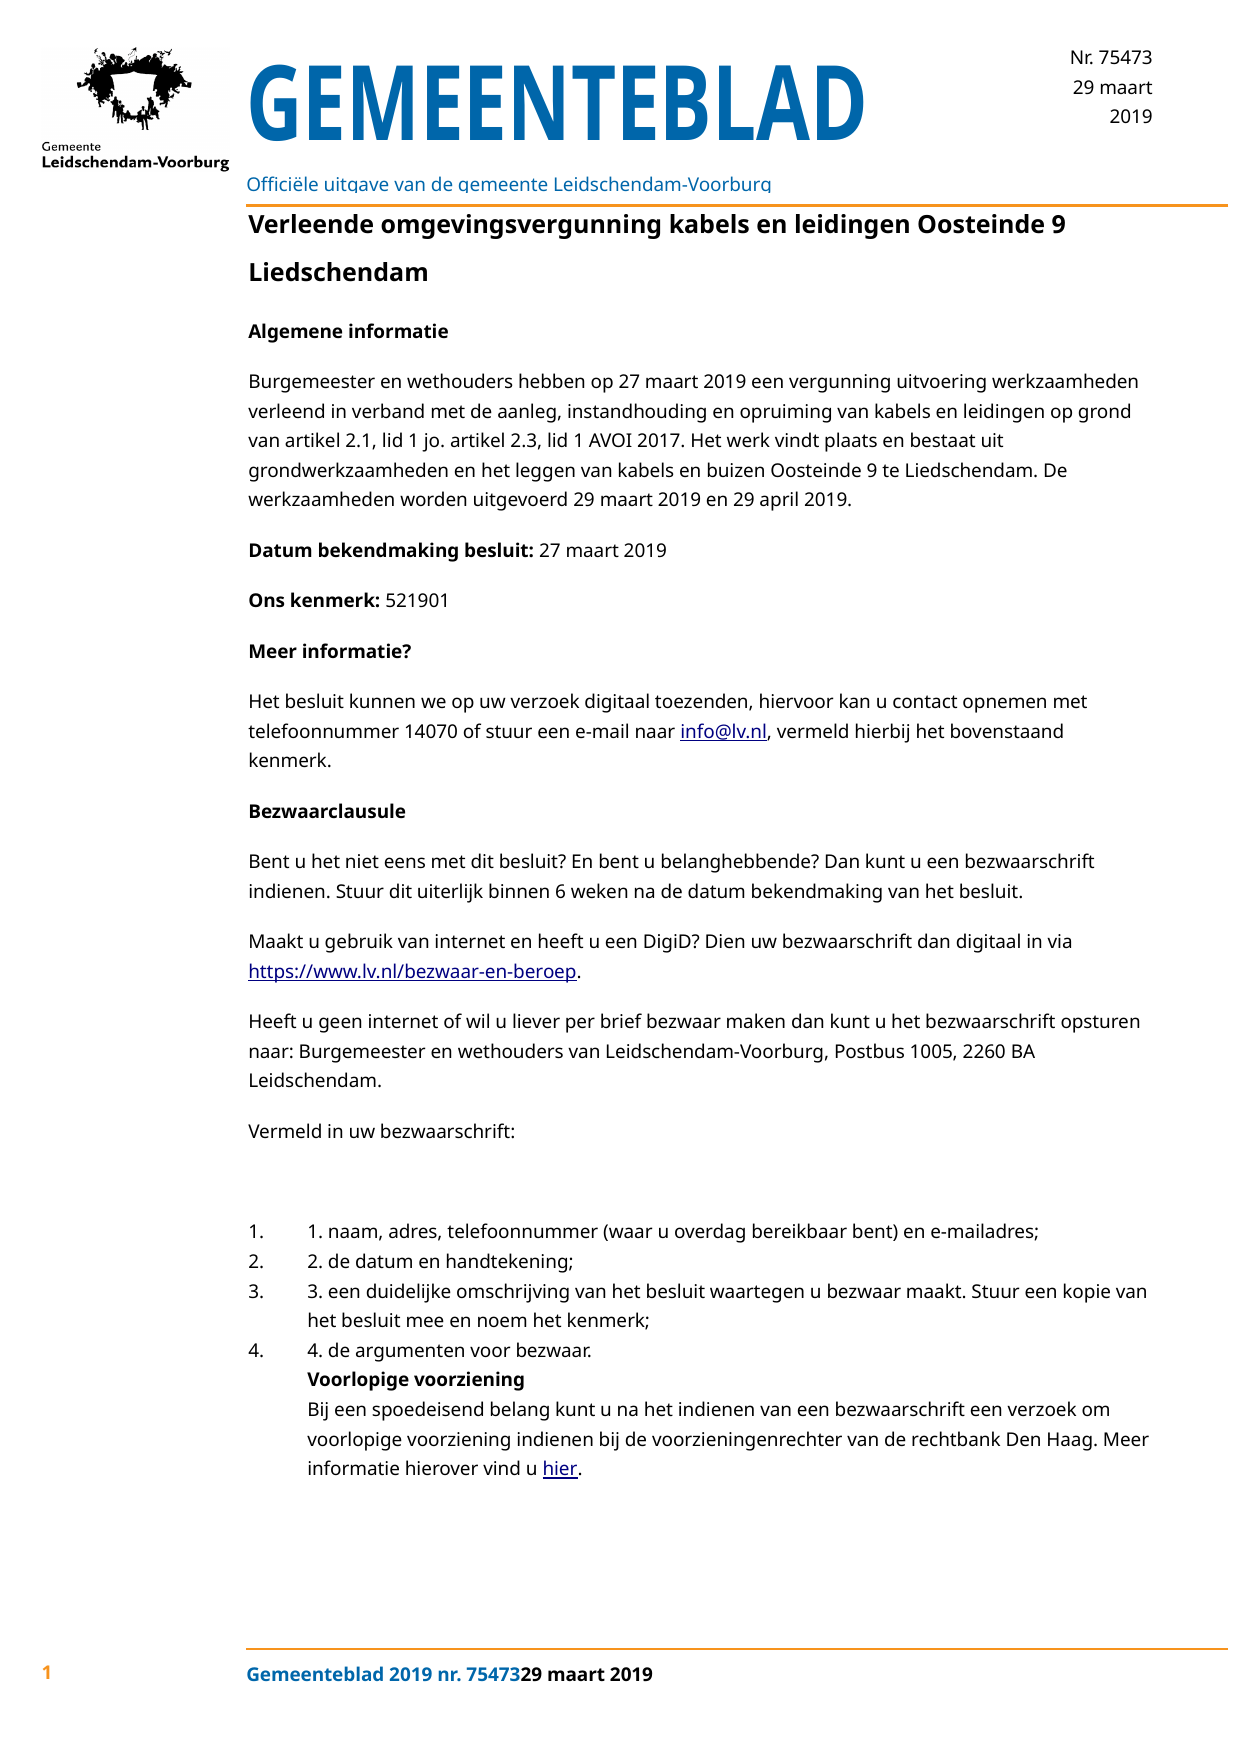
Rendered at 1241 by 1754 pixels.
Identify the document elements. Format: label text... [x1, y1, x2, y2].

picture [41, 47, 231, 172]
text Algemene informatie [248, 318, 1152, 344]
text Het besluit kunnen we op uw verzoek digitaal toezenden, hiervoor kan u contact opnemen met telefoonnummer 14070 of stuur een e-mail naar info@lv.nl, vermeld hierbij het bovenstaand kenmerk. [248, 688, 1152, 773]
text Datum bekendmaking besluit: 27 maart 2019 [248, 537, 1152, 563]
list 3. een duidelijke omschrijving van het besluit waartegen u bezwaar maakt. Stuur een kopie van het besluit mee en noem het kenmerk; [248, 1278, 1152, 1333]
list Voorlopige voorziening [248, 1367, 1152, 1392]
list 4. de argumenten voor bezwaar. [248, 1337, 1152, 1363]
text Burgemeester en wethouders hebben op 27 maart 2019 een vergunning uitvoering werkzaamheden verleend in verband met de aanleg, instandhouding en opruiming van kabels en leidingen op grond van artikel 2.1, lid 1 jo. artikel 2.3, lid 1 AVOI 2017. Het werk vindt plaats en bestaat uit grondwerkzaamheden en het leggen van kabels en buizen Oosteinde 9 te Liedschendam. De werkzaamheden worden uitgevoerd 29 maart 2019 en 29 april 2019. [248, 368, 1152, 512]
text Meer informatie? [248, 638, 1152, 664]
text Ons kenmerk: 521901 [248, 587, 1152, 613]
list Bij een spoedeisend belang kunt u na het indienen van een bezwaarschrift een verzoek om voorlopige voorziening indienen bij de voorzieningenrechter van de rechtbank Den Haag. Meer informatie hierover vind u hier. [248, 1396, 1152, 1481]
text Maakt u gebruik van internet en heeft u een DigiD? Dien uw bezwaarschrift dan digitaal in via https://www.lv.nl/bezwaar-en-beroep. [248, 928, 1152, 984]
text Bezwaarclausule [248, 798, 1152, 824]
text Vermeld in uw bezwaarschrift: [248, 1118, 1152, 1144]
list 1. naam, adres, telefoonnummer (waar u overdag bereikbaar bent) en e-mailadres; [248, 1219, 1152, 1244]
text Bent u het niet eens met dit besluit? En bent u belanghebbende? Dan kunt u een bezwaarschrift indienen. Stuur dit uiterlijk binnen 6 weken na de datum bekendmaking van het besluit. [248, 848, 1152, 904]
text Verleende omgevingsvergunning kabels en leidingen Oosteinde 9 Liedschendam [248, 207, 1152, 288]
list 2. de datum en handtekening; [248, 1248, 1152, 1274]
text Heeft u geen internet of wil u liever per brief bezwaar maken dan kunt u het bezwaarschrift opsturen naar: Burgemeester en wethouders van Leidschendam-Voorburg, Postbus 1005, 2260 BA Leidschendam. [248, 1008, 1152, 1093]
